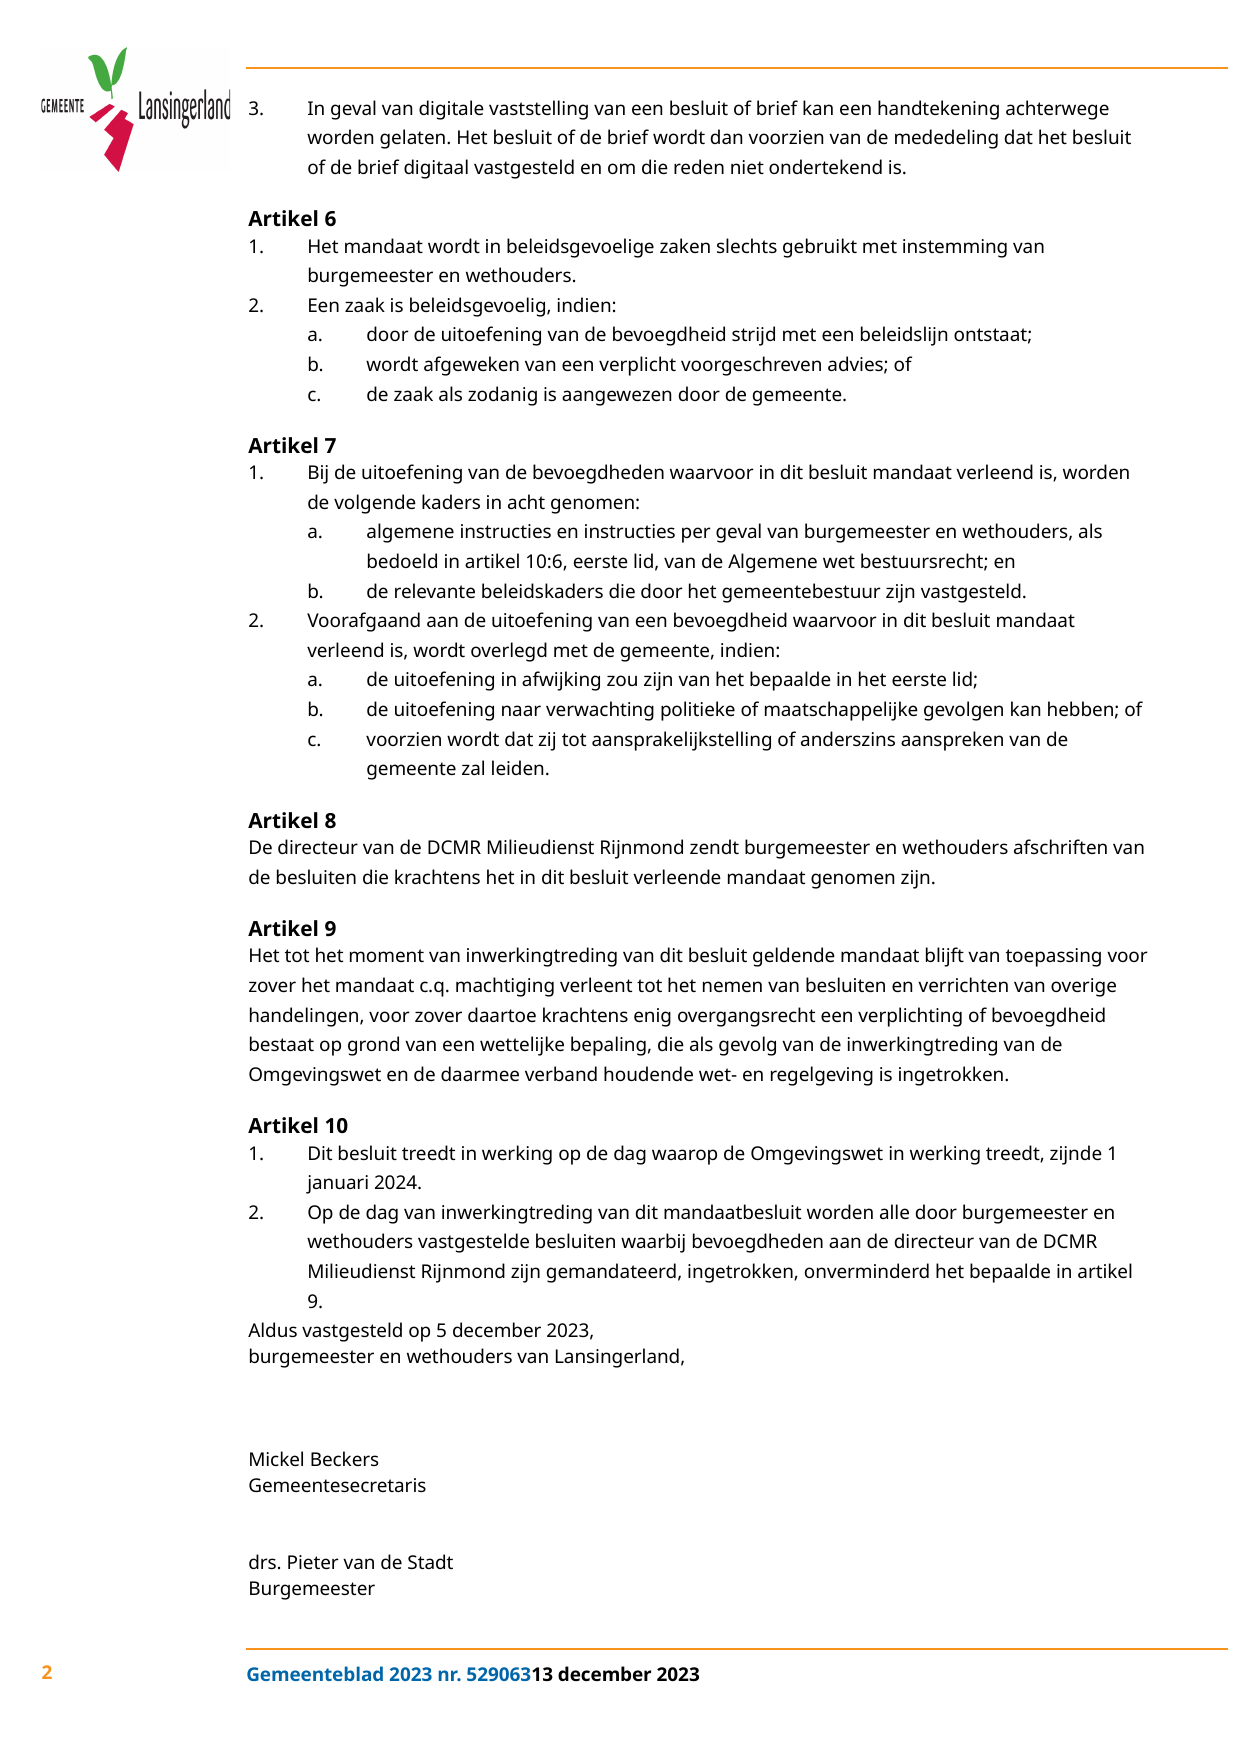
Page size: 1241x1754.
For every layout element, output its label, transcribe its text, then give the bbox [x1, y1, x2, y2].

list Voorafgaand aan de uitoefening van een bevoegdheid waarvoor in dit besluit mandaat verleend is, wordt overlegd met de gemeente, indien: [248, 607, 1152, 663]
list In geval van digitale vaststelling van een besluit of brief kan een handtekening achterwege worden gelaten. Het besluit of de brief wordt dan voorzien van de mededeling dat het besluit of de brief digitaal vastgesteld en om die reden niet ondertekend is. [248, 95, 1152, 180]
list de uitoefening in afwijking zou zijn van het bepaalde in het eerste lid; [307, 667, 1152, 692]
list Op de dag van inwerkingtreding van dit mandaatbesluit worden alle door burgemeester en wethouders vastgestelde besluiten waarbij bevoegdheden aan de directeur van de DCMR Milieudienst Rijnmond zijn gemandateerd, ingetrokken, onverminderd het bepaalde in artikel 9. [248, 1199, 1152, 1313]
list door de uitoefening van de bevoegdheid strijd met een beleidslijn ontstaat; [307, 322, 1152, 347]
list de relevante beleidskaders die door het gemeentebestuur zijn vastgesteld. [307, 578, 1152, 604]
text Aldus vastgesteld op 5 december 2023, [248, 1317, 1152, 1343]
list de uitoefening naar verwachting politieke of maatschappelijke gevolgen kan hebben; of [307, 696, 1152, 722]
list Dit besluit treedt in werking op de dag waarop de Omgevingswet in werking treedt, zijnde 1 januari 2024. [248, 1140, 1152, 1195]
list de zaak als zodanig is aangewezen door de gemeente. [307, 381, 1152, 406]
list Een zaak is beleidsgevoelig, indien: [248, 292, 1152, 318]
list voorzien wordt dat zij tot aansprakelijkstelling of anderszins aanspreken van de gemeente zal leiden. [307, 726, 1152, 781]
text Gemeentesecretaris [248, 1472, 1152, 1497]
text Artikel 6 [248, 204, 1152, 233]
picture [41, 47, 231, 172]
text drs. Pieter van de Stadt [248, 1549, 1152, 1575]
list wordt afgeweken van een verplicht voorgeschreven advies; of [307, 351, 1152, 377]
text Mickel Beckers [248, 1446, 1152, 1472]
text Het tot het moment van inwerkingtreding van dit besluit geldende mandaat blijft van toepassing voor zover het mandaat c.q. machtiging verleent tot het nemen van besluiten en verrichten van overige handelingen, voor zover daartoe krachtens enig overgangsrecht een verplichting of bevoegdheid bestaat op grond van een wettelijke bepaling, die als gevolg van de inwerkingtreding van de Omgevingswet en de daarmee verband houdende wet- en regelgeving is ingetrokken. [248, 943, 1152, 1087]
text Burgemeester [248, 1575, 1152, 1600]
list algemene instructies en instructies per geval van burgemeester en wethouders, als bedoeld in artikel 10:6, eerste lid, van de Algemene wet bestuursrecht; en [307, 519, 1152, 574]
text De directeur van de DCMR Milieudienst Rijnmond zendt burgemeester en wethouders afschriften van de besluiten die krachtens het in dit besluit verleende mandaat genomen zijn. [248, 834, 1152, 889]
text burgemeester en wethouders van Lansingerland, [248, 1343, 1152, 1369]
text Artikel 7 [248, 431, 1152, 459]
text Artikel 9 [248, 914, 1152, 943]
list Het mandaat wordt in beleidsgevoelige zaken slechts gebruikt met instemming van burgemeester en wethouders. [248, 233, 1152, 288]
list Bij de uitoefening van de bevoegdheden waarvoor in dit besluit mandaat verleend is, worden de volgende kaders in acht genomen: [248, 459, 1152, 515]
text Artikel 8 [248, 806, 1152, 834]
text Artikel 10 [248, 1111, 1152, 1140]
